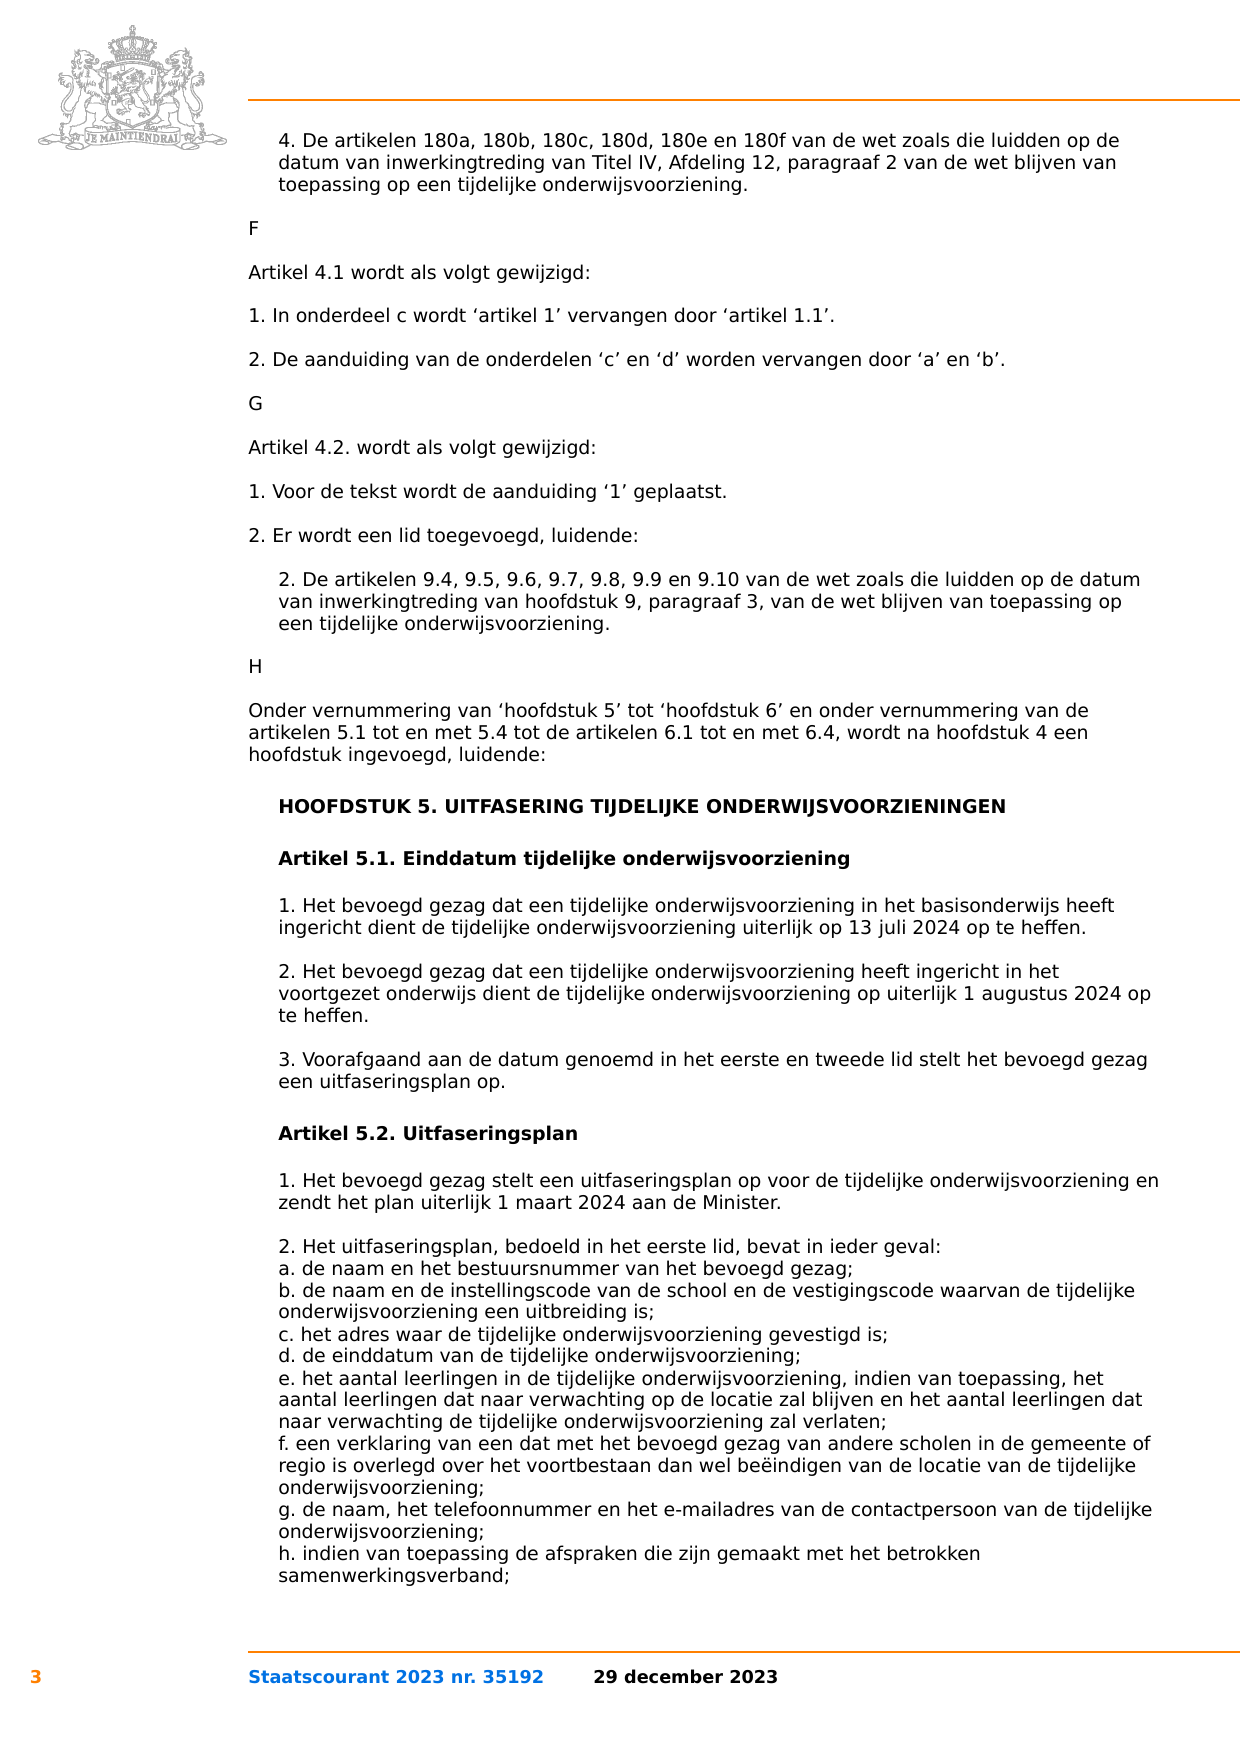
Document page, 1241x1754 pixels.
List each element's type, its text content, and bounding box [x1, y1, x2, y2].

text G [248, 393, 1163, 415]
text a. de naam en het bestuursnummer van het bevoegd gezag; [278, 1257, 1163, 1279]
text h. indien van toepassing de afspraken die zijn gemaakt met het betrokken samenwerkingsverband; [278, 1543, 1163, 1587]
text c. het adres waar de tijdelijke onderwijsvoorziening gevestigd is; [278, 1323, 1163, 1345]
picture [38, 25, 227, 150]
text 1. In onderdeel c wordt ‘artikel 1’ vervangen door ‘artikel 1.1’. [248, 305, 1163, 327]
text f. een verklaring van een dat met het bevoegd gezag van andere scholen in de gemeente of regio is overlegd over het voortbestaan dan wel beëindigen van de locatie van de tijdelijke onderwijsvoorziening; [278, 1433, 1163, 1499]
text 2. Het bevoegd gezag dat een tijdelijke onderwijsvoorziening heeft ingericht in het voortgezet onderwijs dient de tijdelijke onderwijsvoorziening op uiterlijk 1 augustus 2024 op te heffen. [278, 961, 1163, 1027]
text b. de naam en de instellingscode van de school en de vestigingscode waarvan de tijdelijke onderwijsvoorziening een uitbreiding is; [278, 1279, 1163, 1323]
text 2. De aanduiding van de onderdelen ‘c’ en ‘d’ worden vervangen door ‘a’ en ‘b’. [248, 349, 1163, 371]
text 1. Het bevoegd gezag stelt een uitfaseringsplan op voor de tijdelijke onderwijsvoorziening en zendt het plan uiterlijk 1 maart 2024 aan de Minister. [278, 1170, 1163, 1214]
text 1. Het bevoegd gezag dat een tijdelijke onderwijsvoorziening in het basisonderwijs heeft ingericht dient de tijdelijke onderwijsvoorziening uiterlijk op 13 juli 2024 op te heffen. [278, 895, 1163, 939]
text d. de einddatum van de tijdelijke onderwijsvoorziening; [278, 1345, 1163, 1367]
text 1. Voor de tekst wordt de aanduiding ‘1’ geplaatst. [248, 481, 1163, 503]
text e. het aantal leerlingen in de tijdelijke onderwijsvoorziening, indien van toepassing, het aantal leerlingen dat naar verwachting op de locatie zal blijven en het aantal leerlingen dat naar verwachting de tijdelijke onderwijsvoorziening zal verlaten; [278, 1367, 1163, 1433]
text 2. De artikelen 9.4, 9.5, 9.6, 9.7, 9.8, 9.9 en 9.10 van de wet zoals die luidden op de datum van inwerkingtreding van hoofdstuk 9, paragraaf 3, van de wet blijven van toepassing op een tijdelijke onderwijsvoorziening. [278, 568, 1163, 634]
text 2. Het uitfaseringsplan, bedoeld in het eerste lid, bevat in ieder geval: [278, 1236, 1163, 1257]
text Artikel 4.2. wordt als volgt gewijzigd: [248, 437, 1163, 459]
subtitle Artikel 5.2. Uitfaseringsplan [278, 1123, 1163, 1145]
text Artikel 4.1 wordt als volgt gewijzigd: [248, 262, 1163, 283]
text 3. Voorafgaand aan de datum genoemd in het eerste en tweede lid stelt het bevoegd gezag een uitfaseringsplan op. [278, 1049, 1163, 1093]
subtitle Artikel 5.1. Einddatum tijdelijke onderwijsvoorziening [278, 848, 1163, 870]
subtitle HOOFDSTUK 5. UITFASERING TIJDELIJKE ONDERWIJSVOORZIENINGEN [278, 796, 1163, 818]
text g. de naam, het telefoonnummer en het e-mailadres van de contactpersoon van de tijdelijke onderwijsvoorziening; [278, 1499, 1163, 1543]
text F [248, 218, 1163, 240]
text H [248, 656, 1163, 678]
text Onder vernummering van ‘hoofdstuk 5’ tot ‘hoofdstuk 6’ en onder vernummering van de artikelen 5.1 tot en met 5.4 tot de artikelen 6.1 tot en met 6.4, wordt na hoofdstuk 4 een hoofdstuk ingevoegd, luidende: [248, 700, 1163, 766]
text 2. Er wordt een lid toegevoegd, luidende: [248, 525, 1163, 547]
text 4. De artikelen 180a, 180b, 180c, 180d, 180e en 180f van de wet zoals die luidden op de datum van inwerkingtreding van Titel IV, Afdeling 12, paragraaf 2 van de wet blijven van toepassing op een tijdelijke onderwijsvoorziening. [278, 130, 1163, 196]
